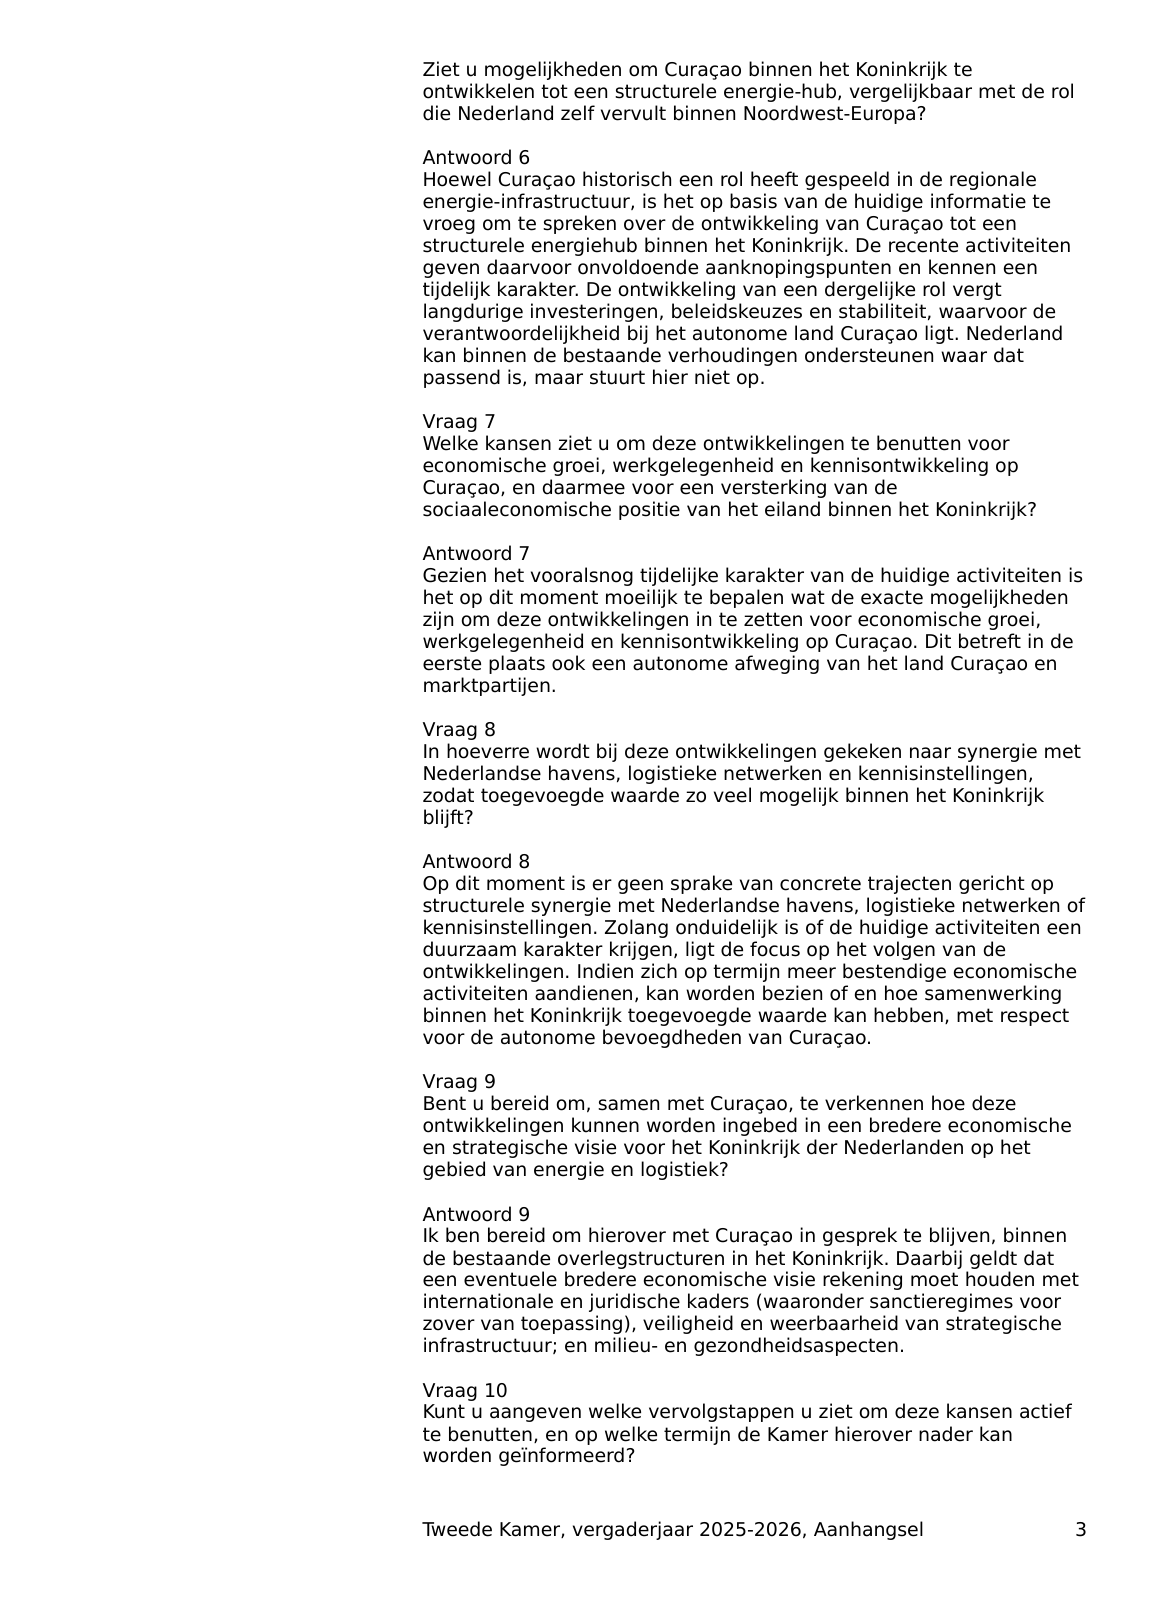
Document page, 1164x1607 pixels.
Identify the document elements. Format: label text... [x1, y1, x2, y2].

text Vraag 7 [422, 411, 1087, 433]
text Ziet u mogelijkheden om Curaçao binnen het Koninkrijk te ontwikkelen tot een structurele energie-hub, vergelijkbaar met de rol die Nederland zelf vervult binnen Noordwest-Europa? [422, 59, 1087, 125]
text In hoeverre wordt bij deze ontwikkelingen gekeken naar synergie met Nederlandse havens, logistieke netwerken en kennisinstellingen, zodat toegevoegde waarde zo veel mogelijk binnen het Koninkrijk blijft? [422, 741, 1087, 829]
text Vraag 9 [422, 1071, 1087, 1093]
text Bent u bereid om, samen met Curaçao, te verkennen hoe deze ontwikkelingen kunnen worden ingebed in een bredere economische en strategische visie voor het Koninkrijk der Nederlanden op het gebied van energie en logistiek? [422, 1093, 1087, 1181]
text Op dit moment is er geen sprake van concrete trajecten gericht op structurele synergie met Nederlandse havens, logistieke netwerken of kennisinstellingen. Zolang onduidelijk is of de huidige activiteiten een duurzaam karakter krijgen, ligt de focus op het volgen van de ontwikkelingen. Indien zich op termijn meer bestendige economische activiteiten aandienen, kan worden bezien of en hoe samenwerking binnen het Koninkrijk toegevoegde waarde kan hebben, met respect voor de autonome bevoegdheden van Curaçao. [422, 873, 1087, 1049]
text Kunt u aangeven welke vervolgstappen u ziet om deze kansen actief te benutten, en op welke termijn de Kamer hierover nader kan worden geïnformeerd? [422, 1401, 1087, 1467]
text Antwoord 9 [422, 1203, 1087, 1225]
text Vraag 8 [422, 719, 1087, 741]
text Antwoord 8 [422, 851, 1087, 873]
text Hoewel Curaçao historisch een rol heeft gespeeld in de regionale energie-infrastructuur, is het op basis van de huidige informatie te vroeg om te spreken over de ontwikkeling van Curaçao tot een structurele energiehub binnen het Koninkrijk. De recente activiteiten geven daarvoor onvoldoende aanknopingspunten en kennen een tijdelijk karakter. De ontwikkeling van een dergelijke rol vergt langdurige investeringen, beleidskeuzes en stabiliteit, waarvoor de verantwoordelijkheid bij het autonome land Curaçao ligt. Nederland kan binnen de bestaande verhoudingen ondersteunen waar dat passend is, maar stuurt hier niet op. [422, 169, 1087, 389]
text Ik ben bereid om hierover met Curaçao in gesprek te blijven, binnen de bestaande overlegstructuren in het Koninkrijk. Daarbij geldt dat een eventuele bredere economische visie rekening moet houden met internationale en juridische kaders (waaronder sanctieregimes voor zover van toepassing), veiligheid en weerbaarheid van strategische infrastructuur; en milieu- en gezondheidsaspecten. [422, 1225, 1087, 1357]
text Vraag 10 [422, 1379, 1087, 1401]
text Antwoord 6 [422, 147, 1087, 169]
text Gezien het vooralsnog tijdelijke karakter van de huidige activiteiten is het op dit moment moeilijk te bepalen wat de exacte mogelijkheden zijn om deze ontwikkelingen in te zetten voor economische groei, werkgelegenheid en kennisontwikkeling op Curaçao. Dit betreft in de eerste plaats ook een autonome afweging van het land Curaçao en marktpartijen. [422, 565, 1087, 697]
text Welke kansen ziet u om deze ontwikkelingen te benutten voor economische groei, werkgelegenheid en kennisontwikkeling op Curaçao, en daarmee voor een versterking van de sociaaleconomische positie van het eiland binnen het Koninkrijk? [422, 433, 1087, 521]
text Antwoord 7 [422, 543, 1087, 565]
